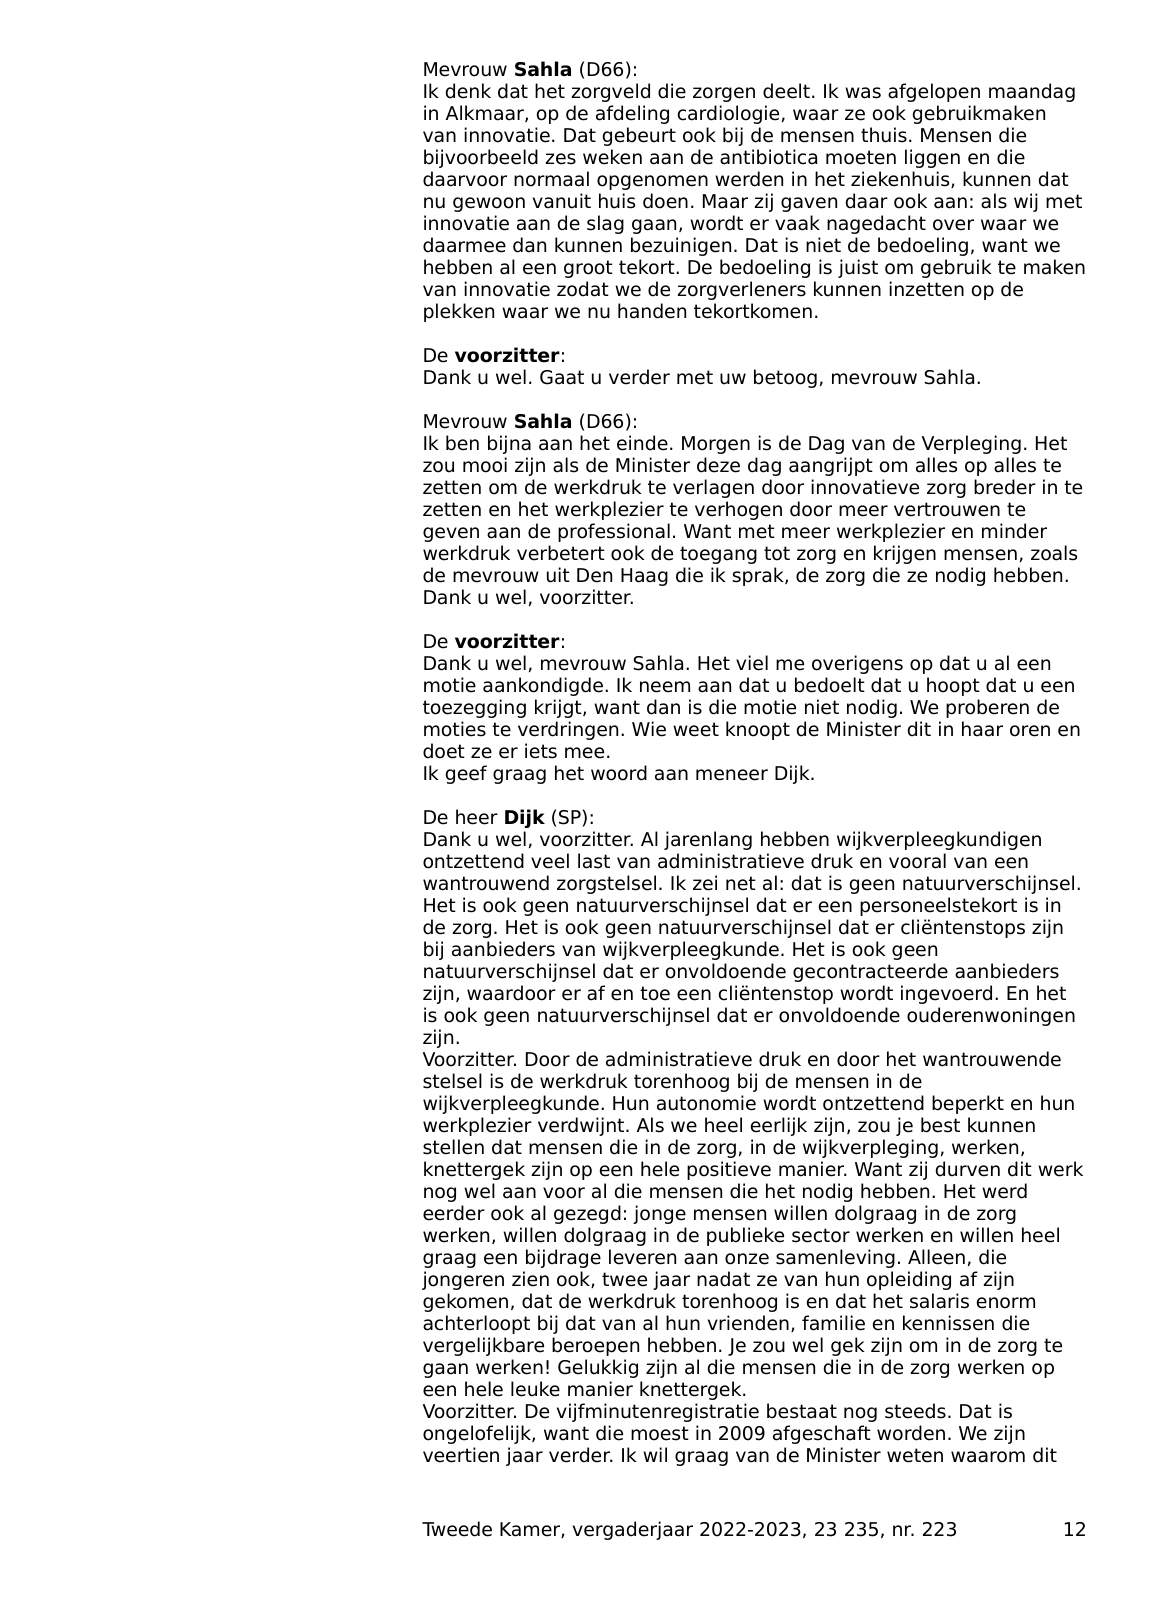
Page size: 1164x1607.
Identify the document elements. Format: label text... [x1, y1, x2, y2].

text Ik geef graag het woord aan meneer Dijk. [422, 763, 1087, 785]
text Ik denk dat het zorgveld die zorgen deelt. Ik was afgelopen maandag in Alkmaar, op de afdeling cardiologie, waar ze ook gebruikmaken van innovatie. Dat gebeurt ook bij de mensen thuis. Mensen die bijvoorbeeld zes weken aan de antibiotica moeten liggen en die daarvoor normaal opgenomen werden in het ziekenhuis, kunnen dat nu gewoon vanuit huis doen. Maar zij gaven daar ook aan: als wij met innovatie aan de slag gaan, wordt er vaak nagedacht over waar we daarmee dan kunnen bezuinigen. Dat is niet de bedoeling, want we hebben al een groot tekort. De bedoeling is juist om gebruik te maken van innovatie zodat we de zorgverleners kunnen inzetten op de plekken waar we nu handen tekortkomen. [422, 81, 1087, 323]
text Dank u wel, voorzitter. [422, 587, 1087, 609]
text Dank u wel, mevrouw Sahla. Het viel me overigens op dat u al een motie aankondigde. Ik neem aan dat u bedoelt dat u hoopt dat u een toezegging krijgt, want dan is die motie niet nodig. We proberen de moties te verdringen. Wie weet knoopt de Minister dit in haar oren en doet ze er iets mee. [422, 653, 1087, 763]
text Dank u wel. Gaat u verder met uw betoog, mevrouw Sahla. [422, 367, 1087, 389]
text De voorzitter: [422, 345, 1087, 367]
text De heer Dijk (SP): [422, 807, 1087, 829]
text Ik ben bijna aan het einde. Morgen is de Dag van de Verpleging. Het zou mooi zijn als de Minister deze dag aangrijpt om alles op alles te zetten om de werkdruk te verlagen door innovatieve zorg breder in te zetten en het werkplezier te verhogen door meer vertrouwen te geven aan de professional. Want met meer werkplezier en minder werkdruk verbetert ook de toegang tot zorg en krijgen mensen, zoals de mevrouw uit Den Haag die ik sprak, de zorg die ze nodig hebben. [422, 433, 1087, 587]
text De voorzitter: [422, 631, 1087, 653]
text Voorzitter. De vijfminutenregistratie bestaat nog steeds. Dat is ongelofelijk, want die moest in 2009 afgeschaft worden. We zijn veertien jaar verder. Ik wil graag van de Minister weten waarom dit [422, 1401, 1087, 1467]
text Mevrouw Sahla (D66): [422, 411, 1087, 433]
text Mevrouw Sahla (D66): [422, 59, 1087, 81]
text Dank u wel, voorzitter. Al jarenlang hebben wijkverpleegkundigen ontzettend veel last van administratieve druk en vooral van een wantrouwend zorgstelsel. Ik zei net al: dat is geen natuurverschijnsel. Het is ook geen natuurverschijnsel dat er een personeelstekort is in de zorg. Het is ook geen natuurverschijnsel dat er cliëntenstops zijn bij aanbieders van wijkverpleegkunde. Het is ook geen natuurverschijnsel dat er onvoldoende gecontracteerde aanbieders zijn, waardoor er af en toe een cliëntenstop wordt ingevoerd. En het is ook geen natuurverschijnsel dat er onvoldoende ouderenwoningen zijn. [422, 829, 1087, 1049]
text Voorzitter. Door de administratieve druk en door het wantrouwende stelsel is de werkdruk torenhoog bij de mensen in de wijkverpleegkunde. Hun autonomie wordt ontzettend beperkt en hun werkplezier verdwijnt. Als we heel eerlijk zijn, zou je best kunnen stellen dat mensen die in de zorg, in de wijkverpleging, werken, knettergek zijn op een hele positieve manier. Want zij durven dit werk nog wel aan voor al die mensen die het nodig hebben. Het werd eerder ook al gezegd: jonge mensen willen dolgraag in de zorg werken, willen dolgraag in de publieke sector werken en willen heel graag een bijdrage leveren aan onze samenleving. Alleen, die jongeren zien ook, twee jaar nadat ze van hun opleiding af zijn gekomen, dat de werkdruk torenhoog is en dat het salaris enorm achterloopt bij dat van al hun vrienden, familie en kennissen die vergelijkbare beroepen hebben. Je zou wel gek zijn om in de zorg te gaan werken! Gelukkig zijn al die mensen die in de zorg werken op een hele leuke manier knettergek. [422, 1049, 1087, 1401]
